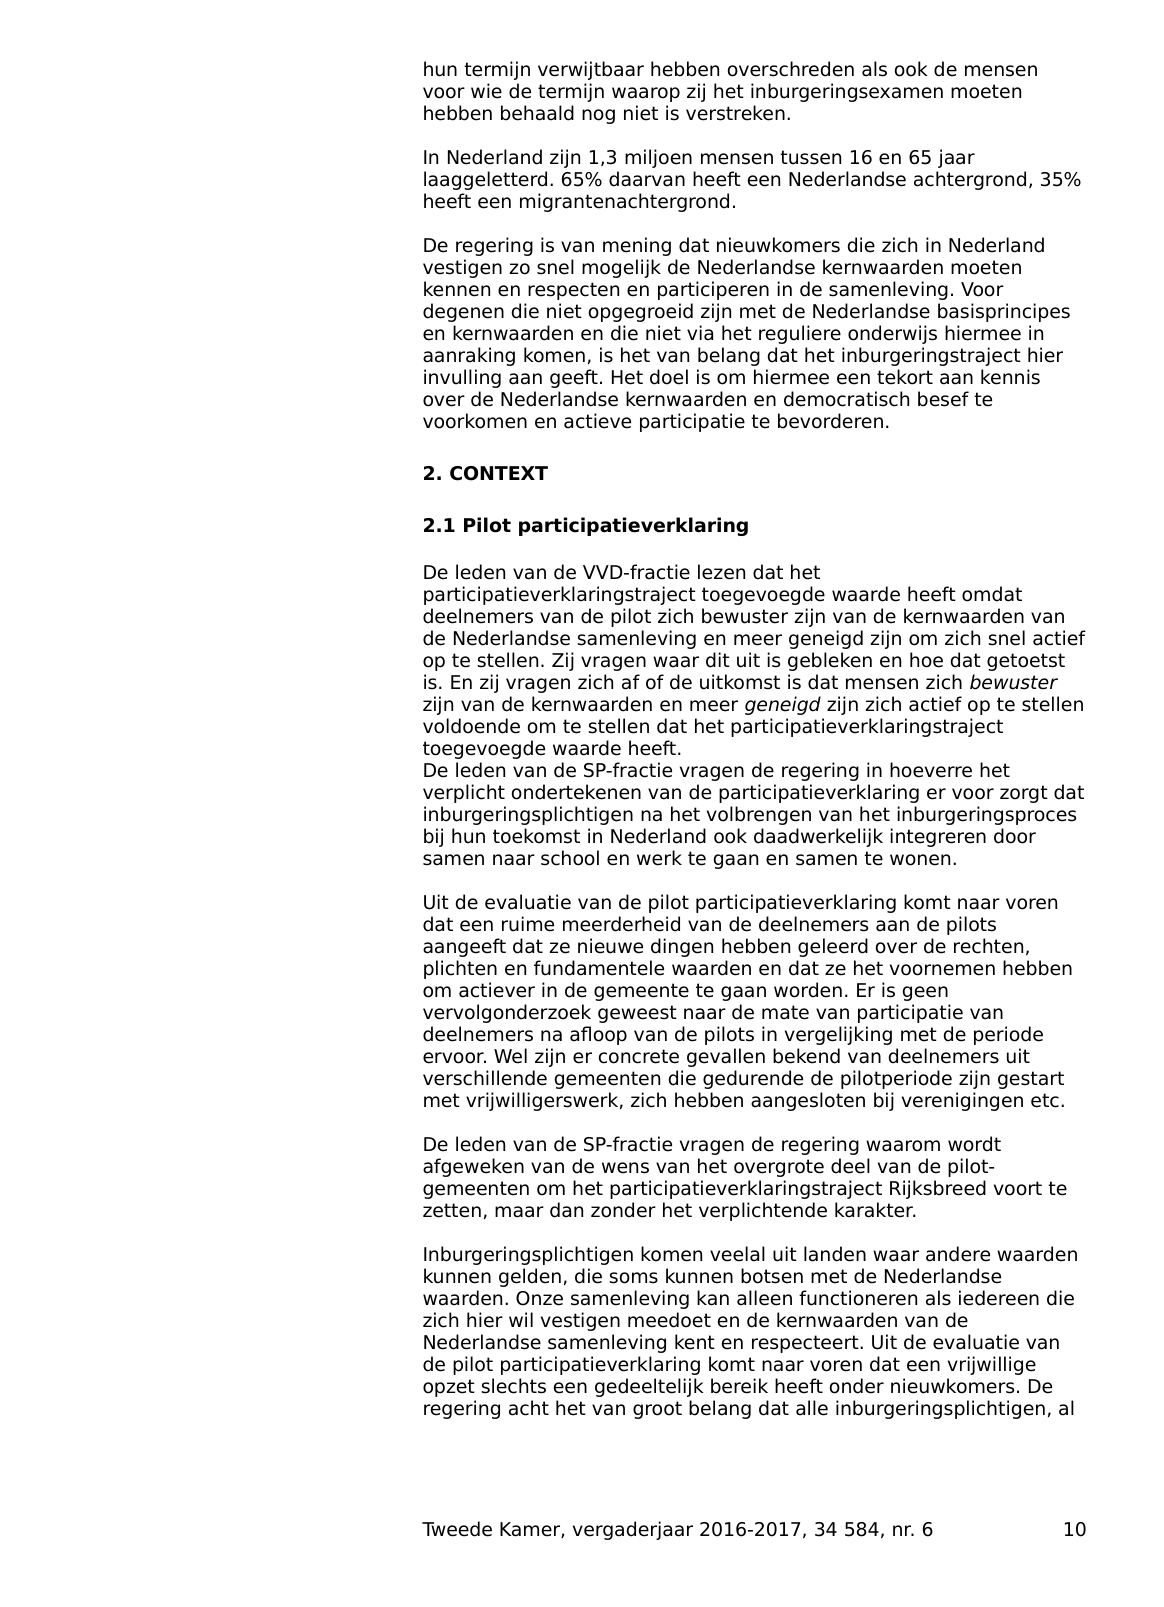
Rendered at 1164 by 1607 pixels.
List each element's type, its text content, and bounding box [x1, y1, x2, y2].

text In Nederland zijn 1,3 miljoen mensen tussen 16 en 65 jaar laaggeletterd. 65% daarvan heeft een Nederlandse achtergrond, 35% heeft een migrantenachtergrond. [422, 147, 1087, 213]
text De leden van de SP-fractie vragen de regering in hoeverre het verplicht ondertekenen van de participatieverklaring er voor zorgt dat inburgeringsplichtigen na het volbrengen van het inburgeringsproces bij hun toekomst in Nederland ook daadwerkelijk integreren door samen naar school en werk te gaan en samen te wonen. [422, 760, 1087, 870]
text De leden van de VVD-fractie lezen dat het participatieverklaringstraject toegevoegde waarde heeft omdat deelnemers van de pilot zich bewuster zijn van de kernwaarden van de Nederlandse samenleving en meer geneigd zijn om zich snel actief op te stellen. Zij vragen waar dit uit is gebleken en hoe dat getoetst is. En zij vragen zich af of de uitkomst is dat mensen zich bewuster zijn van de kernwaarden en meer geneigd zijn zich actief op te stellen voldoende om te stellen dat het participatieverklaringstraject toegevoegde waarde heeft. [422, 562, 1087, 760]
text Uit de evaluatie van de pilot participatieverklaring komt naar voren dat een ruime meerderheid van de deelnemers aan de pilots aangeeft dat ze nieuwe dingen hebben geleerd over de rechten, plichten en fundamentele waarden en dat ze het voornemen hebben om actiever in de gemeente te gaan worden. Er is geen vervolgonderzoek geweest naar de mate van participatie van deelnemers na afloop van de pilots in vergelijking met de periode ervoor. Wel zijn er concrete gevallen bekend van deelnemers uit verschillende gemeenten die gedurende de pilotperiode zijn gestart met vrijwilligerswerk, zich hebben aangesloten bij verenigingen etc. [422, 892, 1087, 1112]
text De regering is van mening dat nieuwkomers die zich in Nederland vestigen zo snel mogelijk de Nederlandse kernwaarden moeten kennen en respecten en participeren in de samenleving. Voor degenen die niet opgegroeid zijn met de Nederlandse basisprincipes en kernwaarden en die niet via het reguliere onderwijs hiermee in aanraking komen, is het van belang dat het inburgeringstraject hier invulling aan geeft. Het doel is om hiermee een tekort aan kennis over de Nederlandse kernwaarden en democratisch besef te voorkomen en actieve participatie te bevorderen. [422, 235, 1087, 433]
subtitle 2.1 Pilot participatieverklaring [422, 515, 1087, 537]
text hun termijn verwijtbaar hebben overschreden als ook de mensen voor wie de termijn waarop zij het inburgeringsexamen moeten hebben behaald nog niet is verstreken. [422, 59, 1087, 125]
subtitle 2. CONTEXT [422, 463, 1087, 485]
text De leden van de SP-fractie vragen de regering waarom wordt afgeweken van de wens van het overgrote deel van de pilot-gemeenten om het participatieverklaringstraject Rijksbreed voort te zetten, maar dan zonder het verplichtende karakter. [422, 1134, 1087, 1222]
text Inburgeringsplichtigen komen veelal uit landen waar andere waarden kunnen gelden, die soms kunnen botsen met de Nederlandse waarden. Onze samenleving kan alleen functioneren als iedereen die zich hier wil vestigen meedoet en de kernwaarden van de Nederlandse samenleving kent en respecteert. Uit de evaluatie van de pilot participatieverklaring komt naar voren dat een vrijwillige opzet slechts een gedeeltelijk bereik heeft onder nieuwkomers. De regering acht het van groot belang dat alle inburgeringsplichtigen, al [422, 1244, 1087, 1420]
